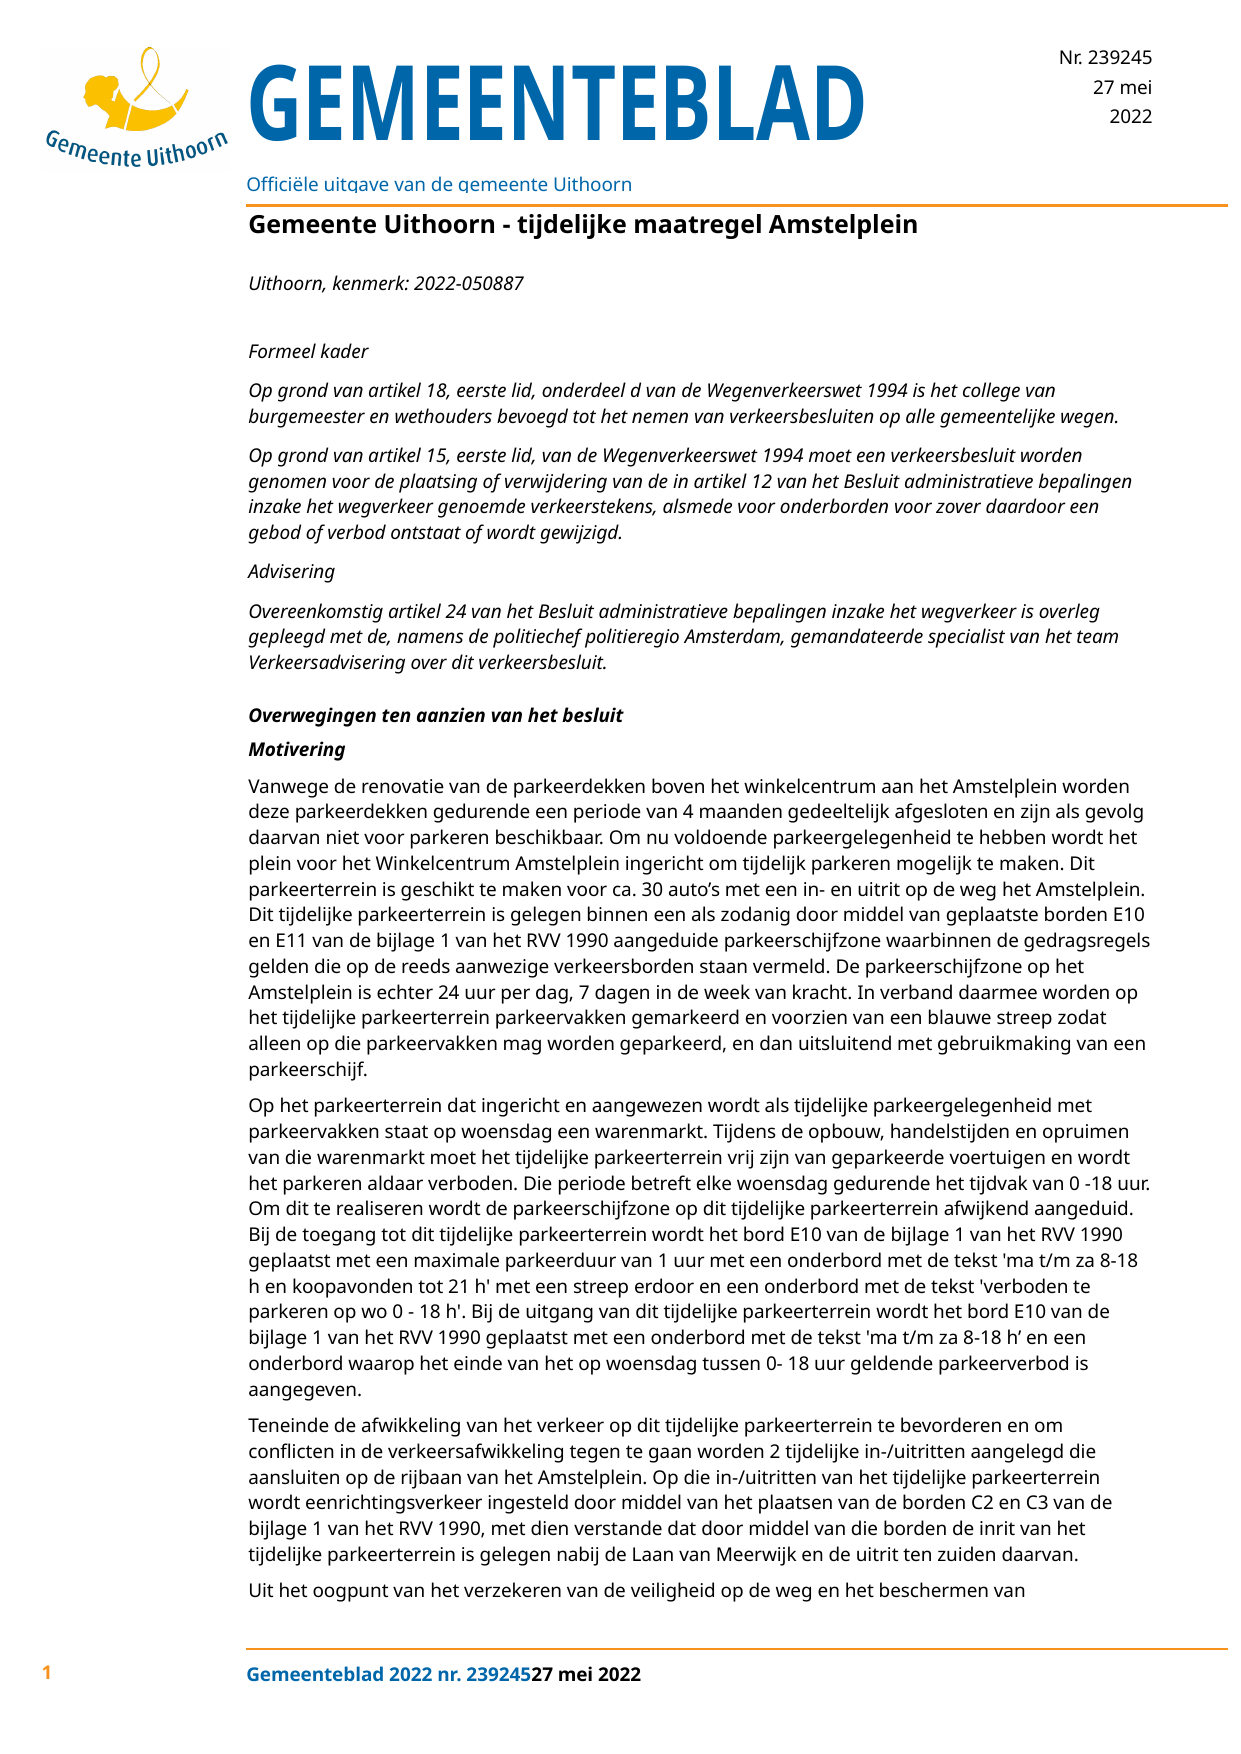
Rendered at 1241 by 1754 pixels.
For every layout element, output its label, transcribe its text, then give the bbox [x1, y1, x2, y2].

text Gemeente Uithoorn - tijdelijke maatregel Amstelplein [248, 207, 1152, 241]
text Vanwege de renovatie van de parkeerdekken boven het winkelcentrum aan het Amstelplein worden deze parkeerdekken gedurende een periode van 4 maanden gedeeltelijk afgesloten en zijn als gevolg daarvan niet voor parkeren beschikbaar. Om nu voldoende parkeergelegenheid te hebben wordt het plein voor het Winkelcentrum Amstelplein ingericht om tijdelijk parkeren mogelijk te maken. Dit parkeerterrein is geschikt te maken voor ca. 30 auto’s met een in- en uitrit op de weg het Amstelplein. Dit tijdelijke parkeerterrein is gelegen binnen een als zodanig door middel van geplaatste borden E10 en E11 van de bijlage 1 van het RVV 1990 aangeduide parkeerschijfzone waarbinnen de gedragsregels gelden die op de reeds aanwezige verkeersborden staan vermeld. De parkeerschijfzone op het Amstelplein is echter 24 uur per dag, 7 dagen in de week van kracht. In verband daarmee worden op het tijdelijke parkeerterrein parkeervakken gemarkeerd en voorzien van een blauwe streep zodat alleen op die parkeervakken mag worden geparkeerd, en dan uitsluitend met gebruikmaking van een parkeerschijf. [248, 773, 1152, 1082]
text Op grond van artikel 18, eerste lid, onderdeel d van de Wegenverkeerswet 1994 is het college van burgemeester en wethouders bevoegd tot het nemen van verkeersbesluiten op alle gemeentelijke wegen. [248, 377, 1152, 429]
text Uithoorn, kenmerk: 2022-050887 [248, 270, 1152, 296]
text Teneinde de afwikkeling van het verkeer op dit tijdelijke parkeerterrein te bevorderen en om conflicten in de verkeersafwikkeling tegen te gaan worden 2 tijdelijke in-/uitritten aangelegd die aansluiten op de rijbaan van het Amstelplein. Op die in-/uitritten van het tijdelijke parkeerterrein wordt eenrichtingsverkeer ingesteld door middel van het plaatsen van de borden C2 en C3 van de bijlage 1 van het RVV 1990, met dien verstande dat door middel van die borden de inrit van het tijdelijke parkeerterrein is gelegen nabij de Laan van Meerwijk en de uitrit ten zuiden daarvan. [248, 1412, 1152, 1567]
text Overeenkomstig artikel 24 van het Besluit administratieve bepalingen inzake het wegverkeer is overleg gepleegd met de, namens de politiechef politieregio Amsterdam, gemandateerde specialist van het team Verkeersadvisering over dit verkeersbesluit. [248, 598, 1152, 675]
text Op het parkeerterrein dat ingericht en aangewezen wordt als tijdelijke parkeergelegenheid met parkeervakken staat op woensdag een warenmarkt. Tijdens de opbouw, handelstijden en opruimen van die warenmarkt moet het tijdelijke parkeerterrein vrij zijn van geparkeerde voertuigen en wordt het parkeren aldaar verboden. Die periode betreft elke woensdag gedurende het tijdvak van 0 -18 uur. Om dit te realiseren wordt de parkeerschijfzone op dit tijdelijke parkeerterrein afwijkend aangeduid. Bij de toegang tot dit tijdelijke parkeerterrein wordt het bord E10 van de bijlage 1 van het RVV 1990 geplaatst met een maximale parkeerduur van 1 uur met een onderbord met de tekst 'ma t/m za 8-18 h en koopavonden tot 21 h' met een streep erdoor en een onderbord met de tekst 'verboden te parkeren op wo 0 - 18 h'. Bij de uitgang van dit tijdelijke parkeerterrein wordt het bord E10 van de bijlage 1 van het RVV 1990 geplaatst met een onderbord met de tekst 'ma t/m za 8-18 h’ en een onderbord waarop het einde van het op woensdag tussen 0- 18 uur geldende parkeerverbod is aangegeven. [248, 1093, 1152, 1401]
picture [41, 47, 231, 172]
text Op grond van artikel 15, eerste lid, van de Wegenverkeerswet 1994 moet een verkeersbesluit worden genomen voor de plaatsing of verwijdering van de in artikel 12 van het Besluit administratieve bepalingen inzake het wegverkeer genoemde verkeerstekens, alsmede voor onderborden voor zover daardoor een gebod of verbod ontstaat of wordt gewijzigd. [248, 442, 1152, 545]
text Overwegingen ten aanzien van het besluit [248, 702, 1152, 728]
text Advisering [248, 559, 1152, 584]
text Formeel kader [248, 338, 1152, 364]
text Uit het oogpunt van het verzekeren van de veiligheid op de weg en het beschermen van [248, 1578, 1152, 1603]
text Motivering [248, 736, 1152, 762]
